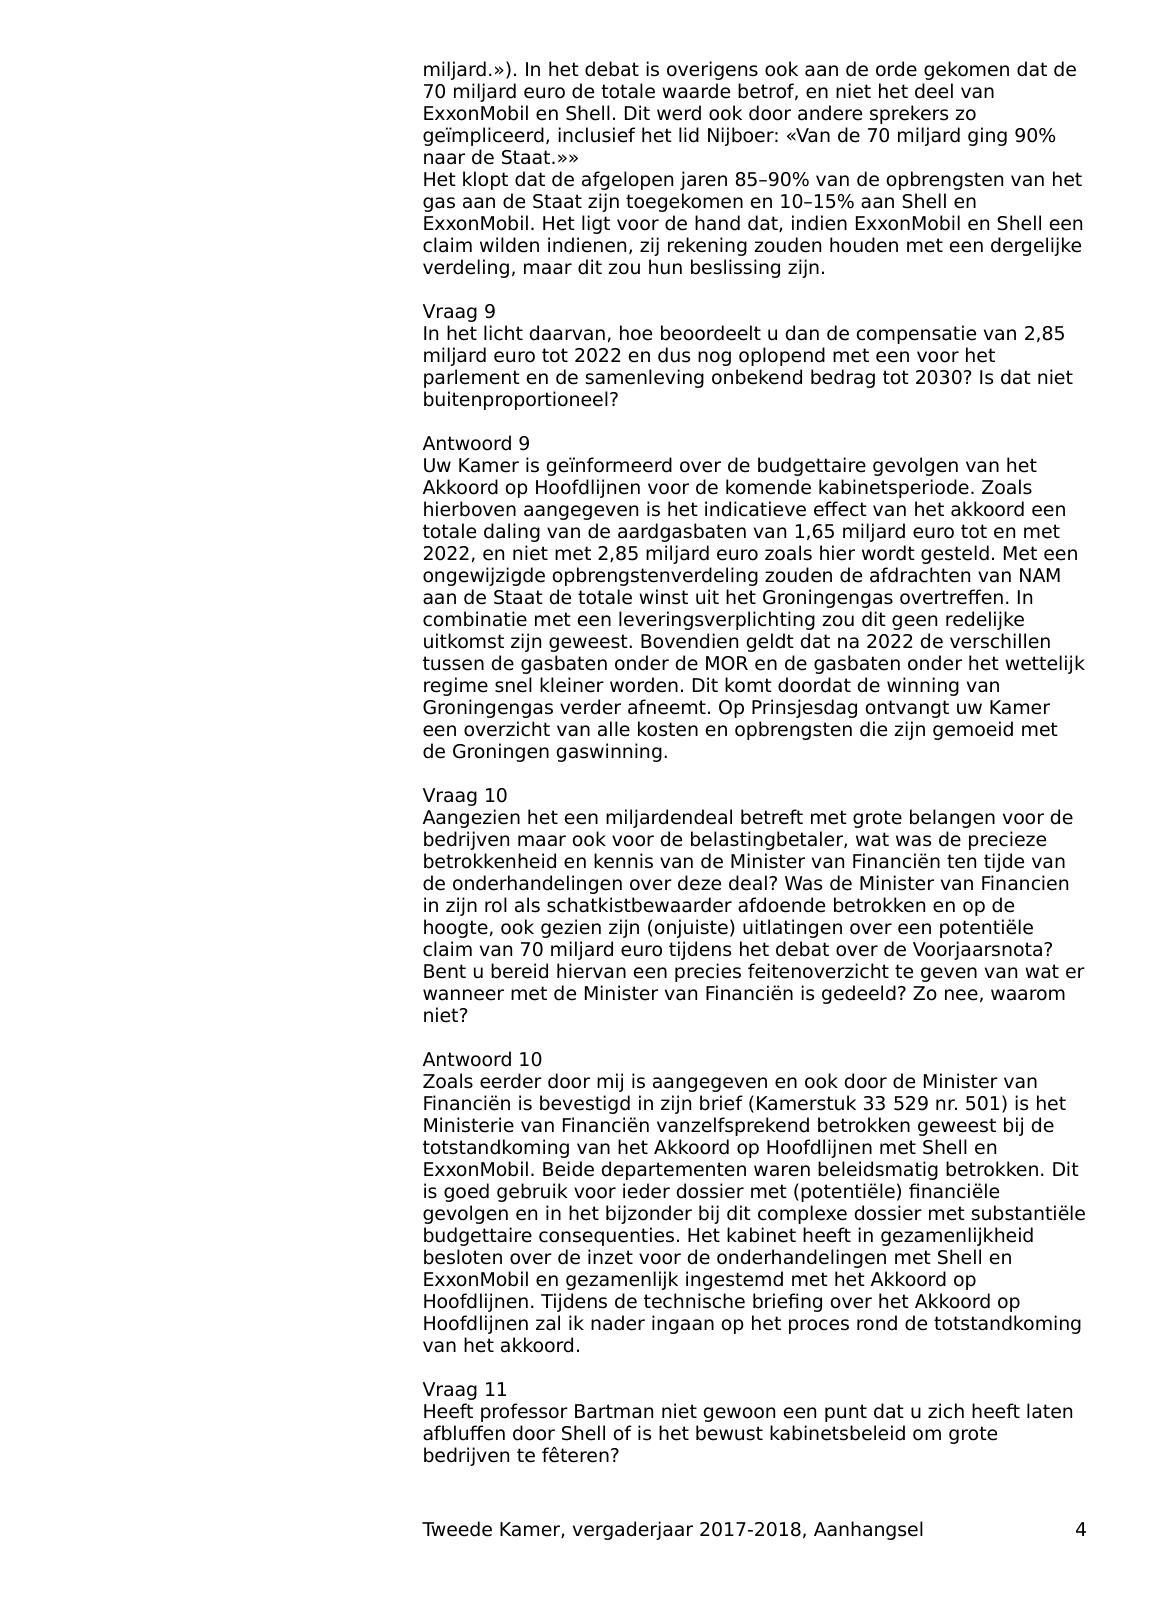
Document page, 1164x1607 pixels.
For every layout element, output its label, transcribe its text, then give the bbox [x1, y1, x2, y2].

text Antwoord 10 [422, 1049, 1087, 1071]
text miljard.»). In het debat is overigens ook aan de orde gekomen dat de 70 miljard euro de totale waarde betrof, en niet het deel van ExxonMobil en Shell. Dit werd ook door andere sprekers zo geïmpliceerd, inclusief het lid Nijboer: «Van de 70 miljard ging 90% naar de Staat.»» [422, 59, 1087, 169]
text Vraag 11 [422, 1379, 1087, 1401]
text Uw Kamer is geïnformeerd over de budgettaire gevolgen van het Akkoord op Hoofdlijnen voor de komende kabinetsperiode. Zoals hierboven aangegeven is het indicatieve effect van het akkoord een totale daling van de aardgasbaten van 1,65 miljard euro tot en met 2022, en niet met 2,85 miljard euro zoals hier wordt gesteld. Met een ongewijzigde opbrengstenverdeling zouden de afdrachten van NAM aan de Staat de totale winst uit het Groningengas overtreffen. In combinatie met een leveringsverplichting zou dit geen redelijke uitkomst zijn geweest. Bovendien geldt dat na 2022 de verschillen tussen de gasbaten onder de MOR en de gasbaten onder het wettelijk regime snel kleiner worden. Dit komt doordat de winning van Groningengas verder afneemt. Op Prinsjesdag ontvangt uw Kamer een overzicht van alle kosten en opbrengsten die zijn gemoeid met de Groningen gaswinning. [422, 455, 1087, 763]
text Heeft professor Bartman niet gewoon een punt dat u zich heeft laten afbluffen door Shell of is het bewust kabinetsbeleid om grote bedrijven te fêteren? [422, 1401, 1087, 1467]
text Vraag 10 [422, 785, 1087, 807]
text Vraag 9 [422, 301, 1087, 323]
text Zoals eerder door mij is aangegeven en ook door de Minister van Financiën is bevestigd in zijn brief (Kamerstuk 33 529 nr. 501) is het Ministerie van Financiën vanzelfsprekend betrokken geweest bij de totstandkoming van het Akkoord op Hoofdlijnen met Shell en ExxonMobil. Beide departementen waren beleidsmatig betrokken. Dit is goed gebruik voor ieder dossier met (potentiële) financiële gevolgen en in het bijzonder bij dit complexe dossier met substantiële budgettaire consequenties. Het kabinet heeft in gezamenlijkheid besloten over de inzet voor de onderhandelingen met Shell en ExxonMobil en gezamenlijk ingestemd met het Akkoord op Hoofdlijnen. Tijdens de technische briefing over het Akkoord op Hoofdlijnen zal ik nader ingaan op het proces rond de totstandkoming van het akkoord. [422, 1071, 1087, 1357]
text In het licht daarvan, hoe beoordeelt u dan de compensatie van 2,85 miljard euro tot 2022 en dus nog oplopend met een voor het parlement en de samenleving onbekend bedrag tot 2030? Is dat niet buitenproportioneel? [422, 323, 1087, 411]
text Antwoord 9 [422, 433, 1087, 455]
text Aangezien het een miljardendeal betreft met grote belangen voor de bedrijven maar ook voor de belastingbetaler, wat was de precieze betrokkenheid en kennis van de Minister van Financiën ten tijde van de onderhandelingen over deze deal? Was de Minister van Financien in zijn rol als schatkistbewaarder afdoende betrokken en op de hoogte, ook gezien zijn (onjuiste) uitlatingen over een potentiële claim van 70 miljard euro tijdens het debat over de Voorjaarsnota? Bent u bereid hiervan een precies feitenoverzicht te geven van wat er wanneer met de Minister van Financiën is gedeeld? Zo nee, waarom niet? [422, 807, 1087, 1027]
text Het klopt dat de afgelopen jaren 85–90% van de opbrengsten van het gas aan de Staat zijn toegekomen en 10–15% aan Shell en ExxonMobil. Het ligt voor de hand dat, indien ExxonMobil en Shell een claim wilden indienen, zij rekening zouden houden met een dergelijke verdeling, maar dit zou hun beslissing zijn. [422, 169, 1087, 279]
